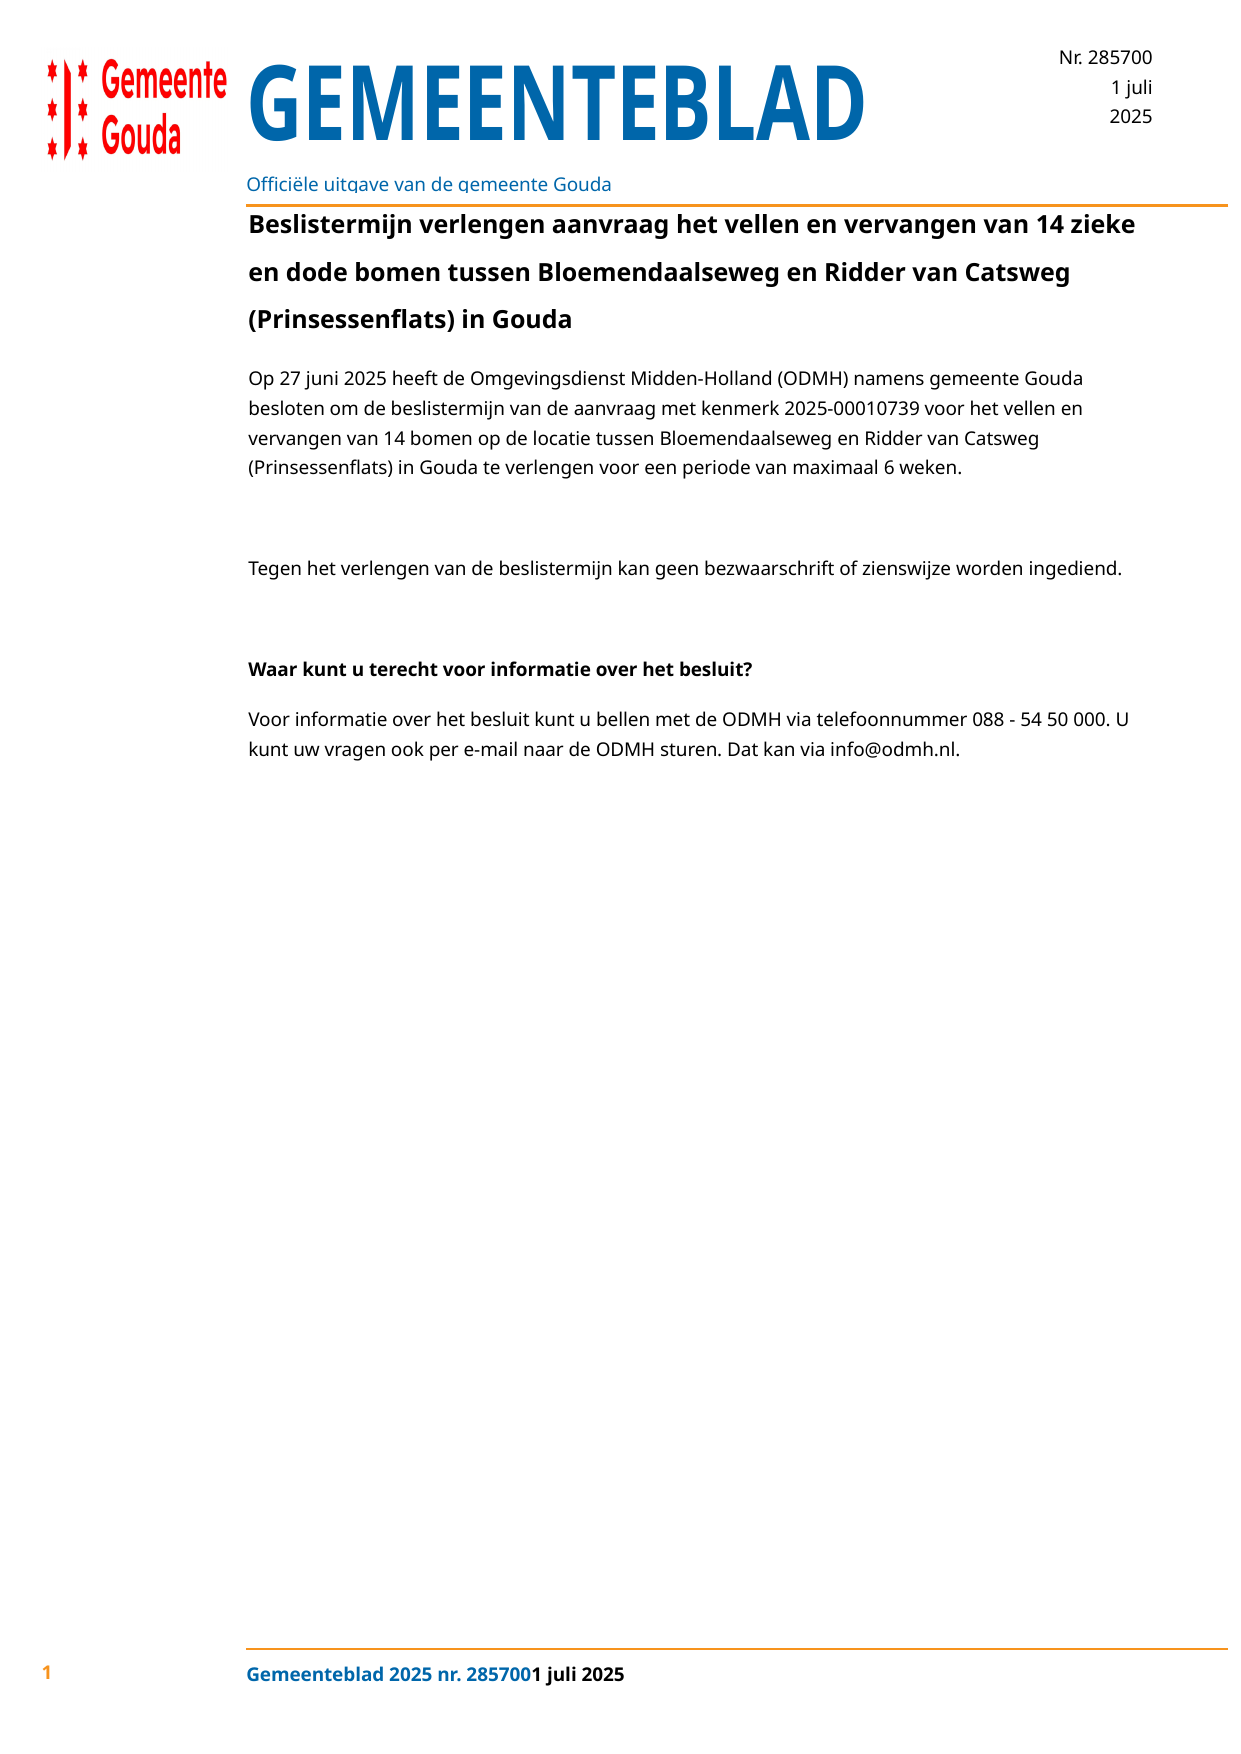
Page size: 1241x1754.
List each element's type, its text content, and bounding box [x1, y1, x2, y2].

text Op 27 juni 2025 heeft de Omgevingsdienst Midden-Holland (ODMH) namens gemeente Gouda besloten om de beslistermijn van de aanvraag met kenmerk 2025-00010739 voor het vellen en vervangen van 14 bomen op de locatie tussen Bloemendaalseweg en Ridder van Catsweg (Prinsessenflats) in Gouda te verlengen voor een periode van maximaal 6 weken. [248, 366, 1152, 480]
text Waar kunt u terecht voor informatie over het besluit? [248, 656, 1152, 682]
text Beslistermijn verlengen aanvraag het vellen en vervangen van 14 zieke en dode bomen tussen Bloemendaalseweg en Ridder van Catsweg (Prinsessenflats) in Gouda [248, 207, 1152, 336]
picture [41, 47, 231, 172]
text Tegen het verlengen van de beslistermijn kan geen bezwaarschrift of zienswijze worden ingediend. [248, 555, 1152, 581]
text Voor informatie over het besluit kunt u bellen met de ODMH via telefoonnummer 088 - 54 50 000. U kunt uw vragen ook per e-mail naar de ODMH sturen. Dat kan via info@odmh.nl. [248, 706, 1152, 762]
